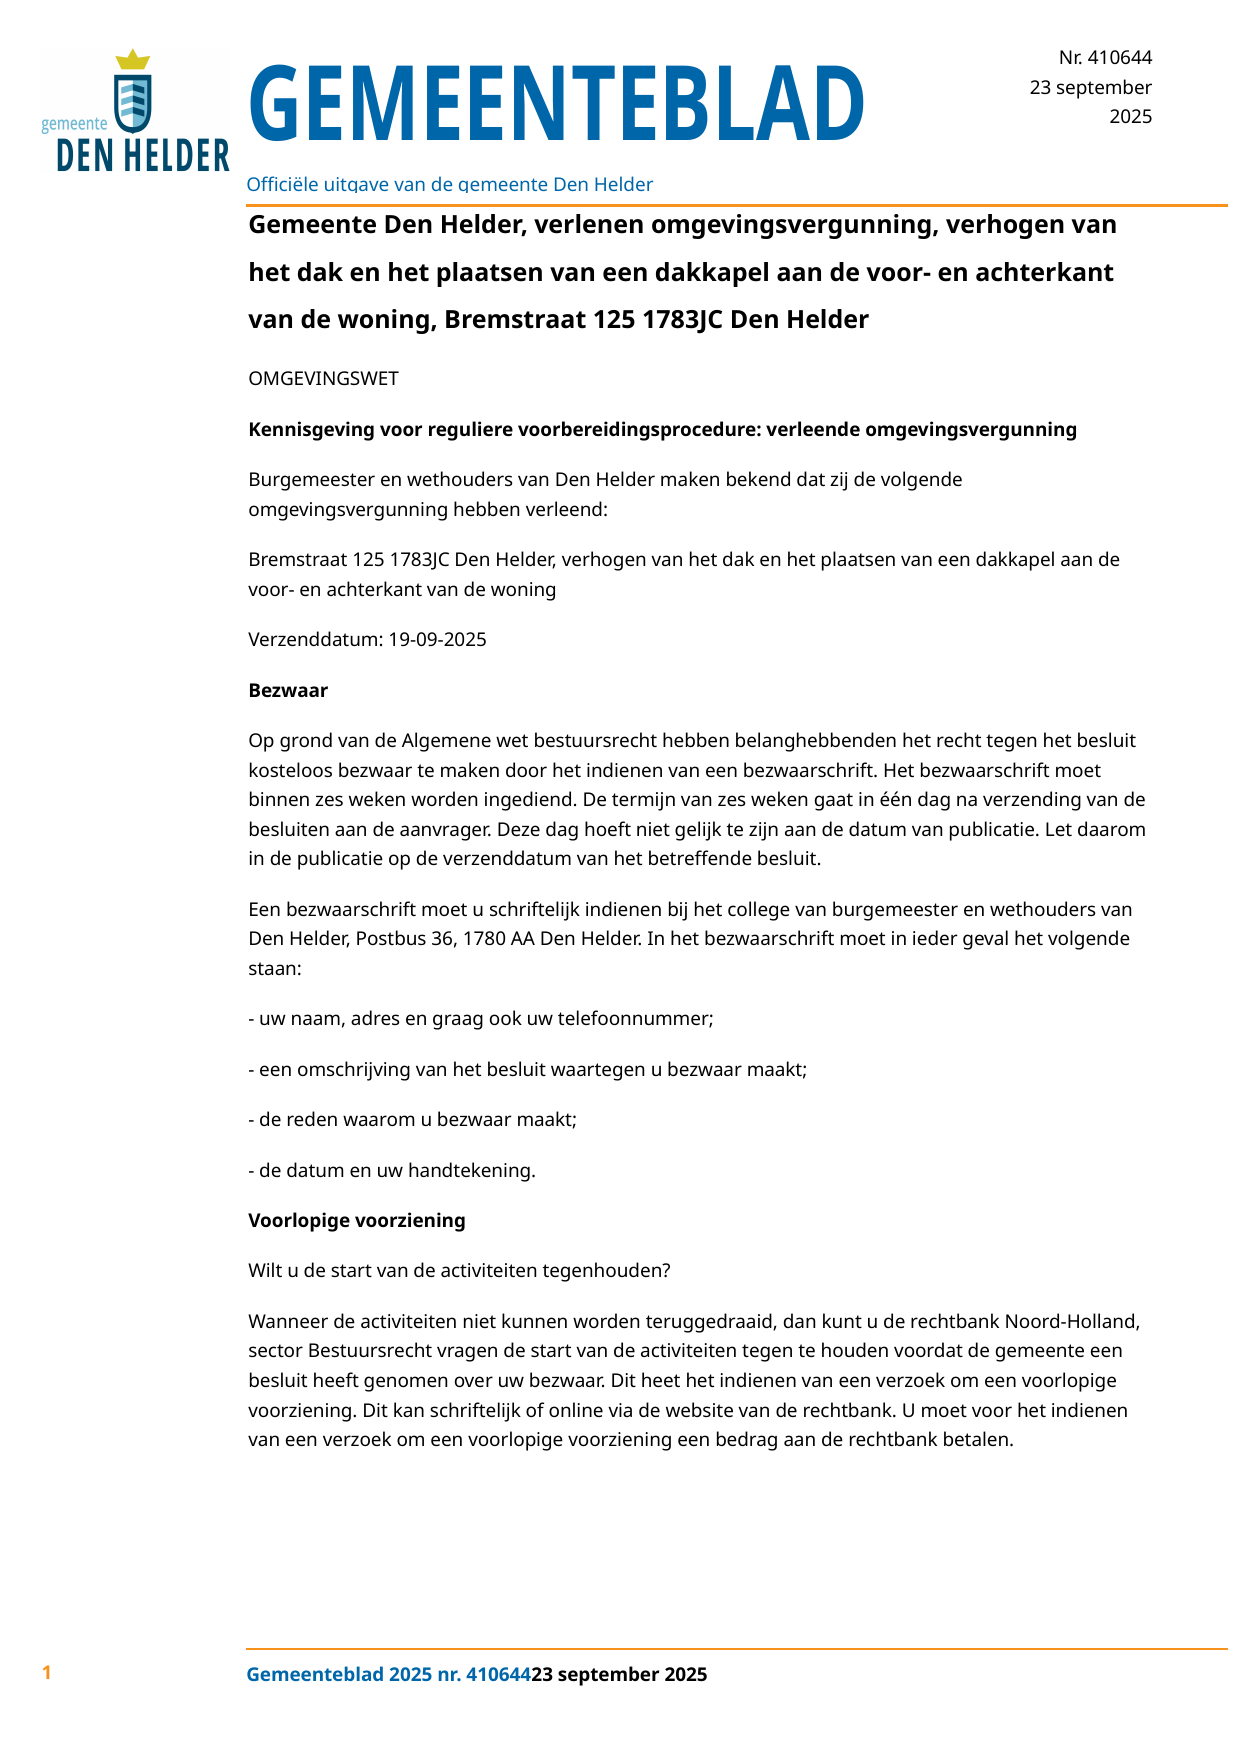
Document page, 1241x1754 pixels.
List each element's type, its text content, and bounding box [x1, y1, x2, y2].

text Bezwaar [248, 677, 1152, 702]
picture [220, 160, 224, 172]
picture [130, 157, 135, 172]
text - de datum en uw handtekening. [248, 1157, 1152, 1182]
picture [41, 47, 231, 172]
text Wilt u de start van de activiteiten tegenhouden? [248, 1258, 1152, 1283]
picture [63, 144, 68, 165]
text Op grond van de Algemene wet bestuursrecht hebben belanghebbenden het recht tegen het besluit kosteloos bezwaar te maken door het indienen van een bezwaarschrift. Het bezwaarschrift moet binnen zes weken worden ingediend. De termijn van zes weken gaat in één dag na verzending van de besluiten aan de aanvrager. Deze dag hoeft niet gelijk te zijn aan de datum van publicatie. Let daarom in de publicatie op de verzenddatum van het betreffende besluit. [248, 727, 1152, 871]
text Voorlopige voorziening [248, 1207, 1152, 1233]
text OMGEVINGSWET [248, 366, 1152, 391]
picture [100, 154, 106, 172]
text - de reden waarom u bezwaar maakt; [248, 1106, 1152, 1132]
text - een omschrijving van het besluit waartegen u bezwaar maakt; [248, 1056, 1152, 1082]
text Wanneer de activiteiten niet kunnen worden teruggedraaid, dan kunt u de rechtbank Noord-Holland, sector Bestuursrecht vragen de start van de activiteiten tegen te houden voordat de gemeente een besluit heeft genomen over uw bezwaar. Dit heet het indienen van een verzoek om een voorlopige voorziening. Dit kan schriftelijk of online via de website van de rechtbank. U moet voor het indienen van een verzoek om een voorlopige voorziening een bedrag aan de rechtbank betalen. [248, 1308, 1152, 1452]
text Bremstraat 125 1783JC Den Helder, verhogen van het dak en het plaatsen van een dakkapel aan de voor- en achterkant van de woning [248, 546, 1152, 602]
text - uw naam, adres en graag ook uw telefoonnummer; [248, 1006, 1152, 1031]
picture [182, 144, 187, 165]
text Kennisgeving voor reguliere voorbereidingsprocedure: verleende omgevingsvergunning [248, 416, 1152, 442]
text Verzenddatum: 19-09-2025 [248, 626, 1152, 652]
text Burgemeester en wethouders van Den Helder maken bekend dat zij de volgende omgevingsvergunning hebben verleend: [248, 466, 1152, 522]
text Een bezwaarschrift moet u schriftelijk indienen bij het college van burgemeester en wethouders van Den Helder, Postbus 36, 1780 AA Den Helder. In het bezwaarschrift moet in ieder geval het volgende staan: [248, 896, 1152, 981]
text Gemeente Den Helder, verlenen omgevingsvergunning, verhogen van het dak en het plaatsen van een dakkapel aan de voor- en achterkant van de woning, Bremstraat 125 1783JC Den Helder [248, 207, 1152, 336]
